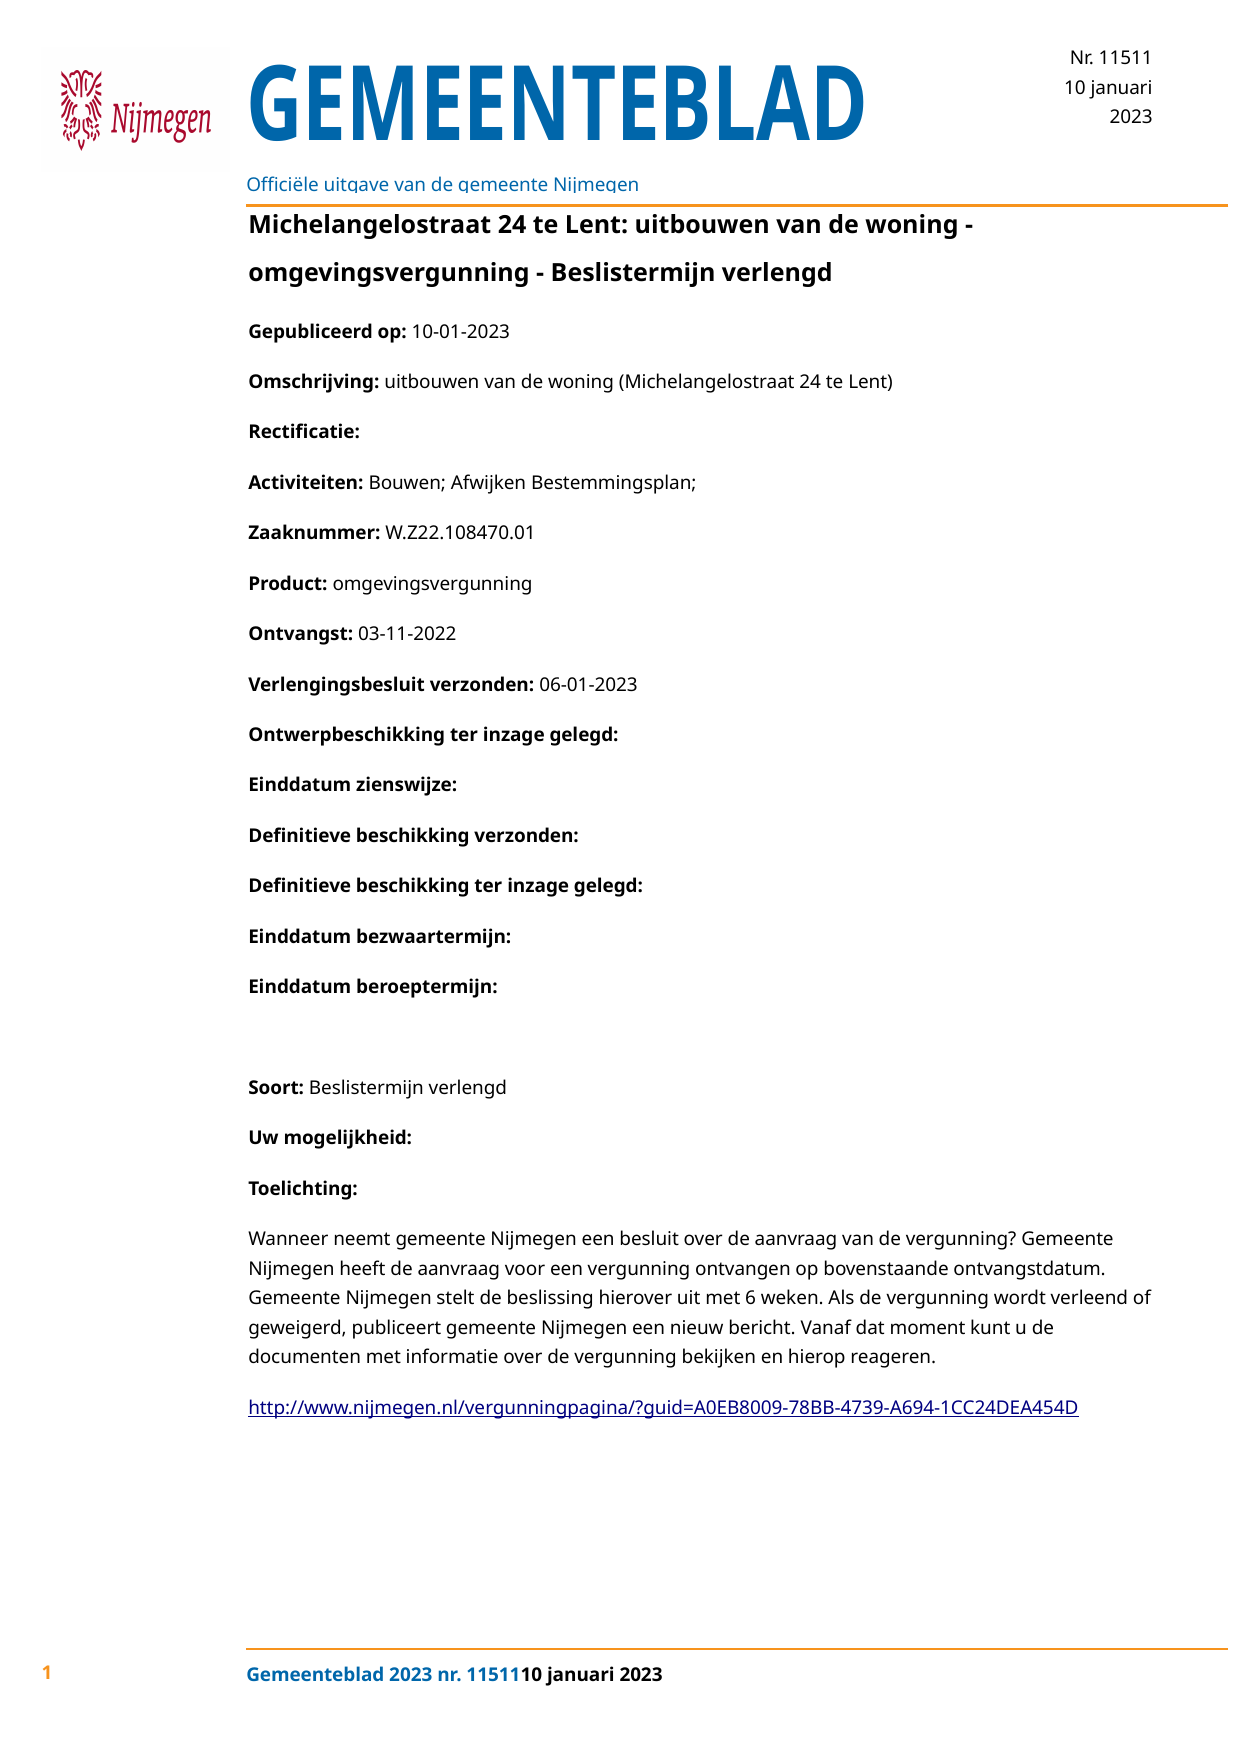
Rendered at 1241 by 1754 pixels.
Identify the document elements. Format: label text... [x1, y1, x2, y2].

text Ontwerpbeschikking ter inzage gelegd: [248, 721, 1152, 747]
text Einddatum beroeptermijn: [248, 973, 1152, 999]
picture [41, 47, 231, 172]
text Ontvangst: 03-11-2022 [248, 620, 1152, 646]
text Einddatum zienswijze: [248, 772, 1152, 797]
text Uw mogelijkheid: [248, 1124, 1152, 1150]
text http://www.nijmegen.nl/vergunningpagina/?guid=A0EB8009-78BB-4739-A694-1CC24DEA454D [248, 1394, 1152, 1420]
text Zaaknummer: W.Z22.108470.01 [248, 519, 1152, 545]
text Definitieve beschikking verzonden: [248, 822, 1152, 848]
text Wanneer neemt gemeente Nijmegen een besluit over de aanvraag van de vergunning? Gemeente Nijmegen heeft de aanvraag voor een vergunning ontvangen op bovenstaande ontvangstdatum. Gemeente Nijmegen stelt de beslissing hierover uit met 6 weken. Als de vergunning wordt verleend of geweigerd, publiceert gemeente Nijmegen een nieuw bericht. Vanaf dat moment kunt u de documenten met informatie over de vergunning bekijken en hierop reageren. [248, 1225, 1152, 1369]
text Verlengingsbesluit verzonden: 06-01-2023 [248, 671, 1152, 697]
text Soort: Beslistermijn verlengd [248, 1074, 1152, 1100]
text Omschrijving: uitbouwen van de woning (Michelangelostraat 24 te Lent) [248, 368, 1152, 394]
text Gepubliceerd op: 10-01-2023 [248, 318, 1152, 344]
text Product: omgevingsvergunning [248, 570, 1152, 596]
text Michelangelostraat 24 te Lent: uitbouwen van de woning - omgevingsvergunning - Beslistermijn verlengd [248, 207, 1152, 288]
text Activiteiten: Bouwen; Afwijken Bestemmingsplan; [248, 469, 1152, 495]
text Einddatum bezwaartermijn: [248, 923, 1152, 949]
text Toelichting: [248, 1175, 1152, 1201]
text Definitieve beschikking ter inzage gelegd: [248, 872, 1152, 898]
text Rectificatie: [248, 419, 1152, 444]
